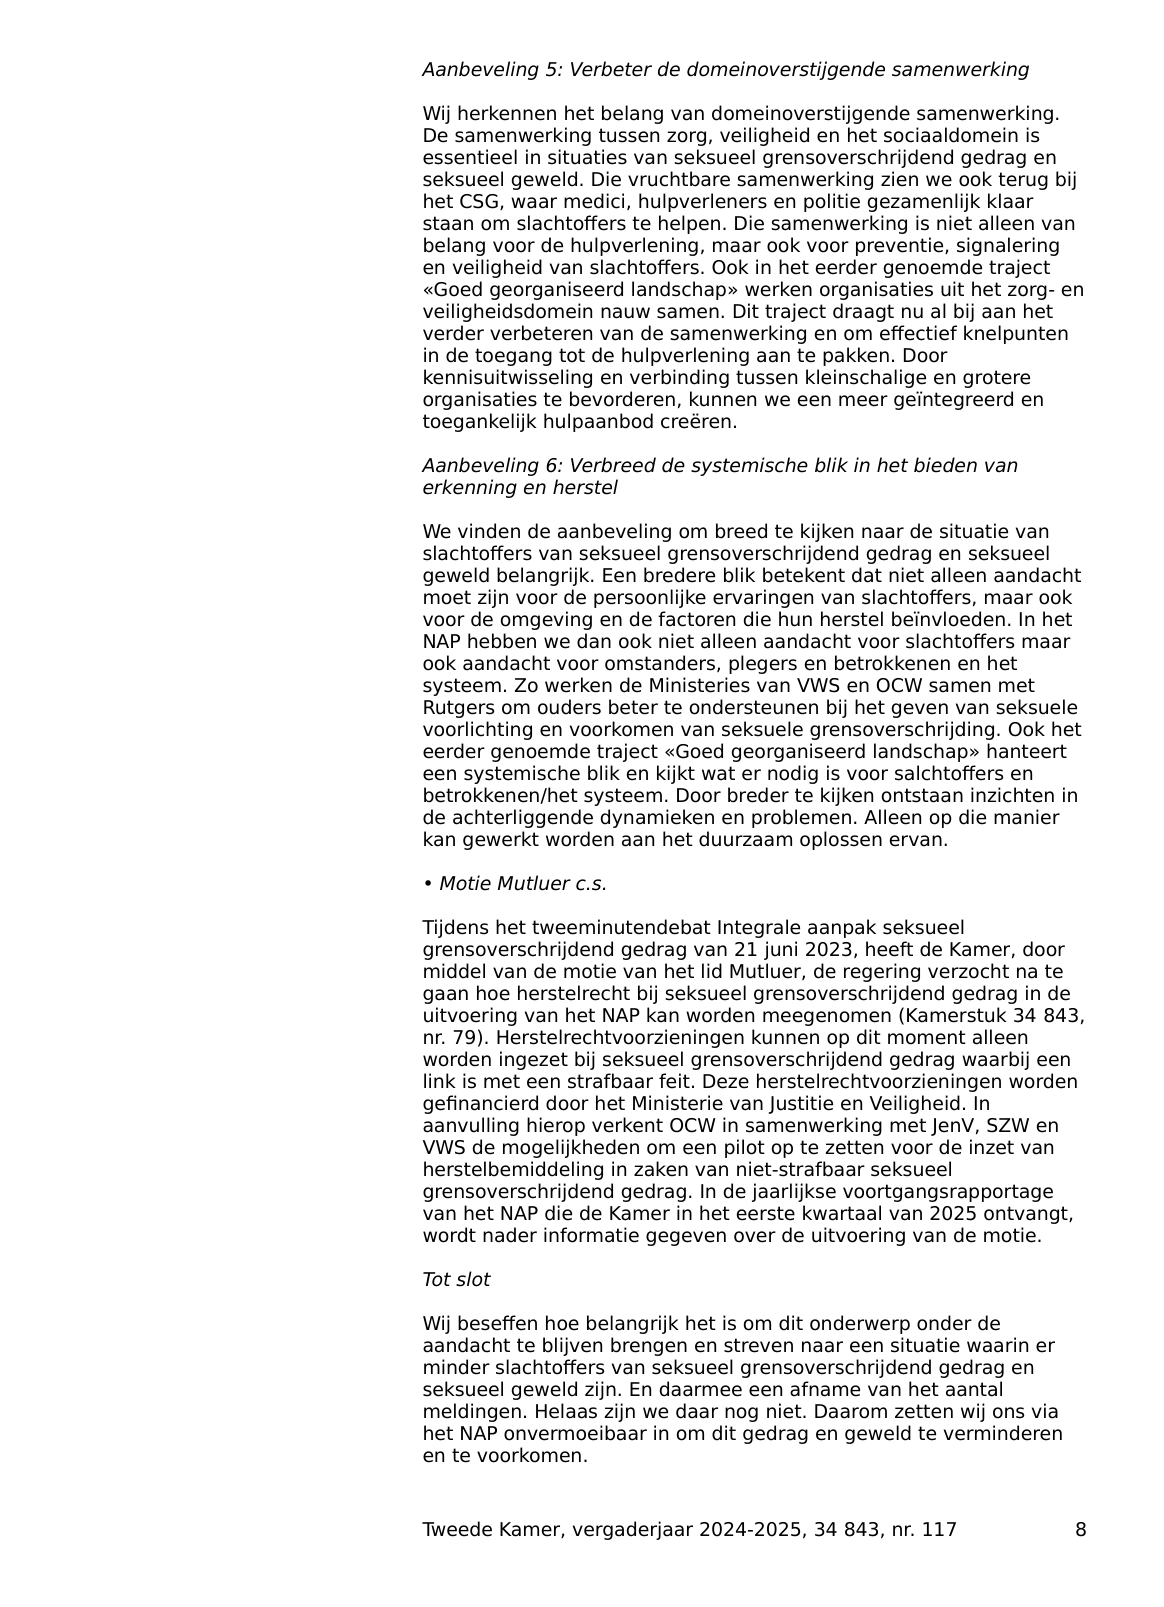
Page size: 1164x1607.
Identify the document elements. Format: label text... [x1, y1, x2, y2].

text We vinden de aanbeveling om breed te kijken naar de situatie van slachtoffers van seksueel grensoverschrijdend gedrag en seksueel geweld belangrijk. Een bredere blik betekent dat niet alleen aandacht moet zijn voor de persoonlijke ervaringen van slachtoffers, maar ook voor de omgeving en de factoren die hun herstel beïnvloeden. In het NAP hebben we dan ook niet alleen aandacht voor slachtoffers maar ook aandacht voor omstanders, plegers en betrokkenen en het systeem. Zo werken de Ministeries van VWS en OCW samen met Rutgers om ouders beter te ondersteunen bij het geven van seksuele voorlichting en voorkomen van seksuele grensoverschrijding. Ook het eerder genoemde traject «Goed georganiseerd landschap» hanteert een systemische blik en kijkt wat er nodig is voor salchtoffers en betrokkenen/het systeem. Door breder te kijken ontstaan inzichten in de achterliggende dynamieken en problemen. Alleen op die manier kan gewerkt worden aan het duurzaam oplossen ervan. [422, 521, 1087, 851]
subtitle Aanbeveling 5: Verbeter de domeinoverstijgende samenwerking [422, 59, 1087, 81]
subtitle Tot slot [422, 1269, 1087, 1291]
text Tijdens het tweeminutendebat Integrale aanpak seksueel grensoverschrijdend gedrag van 21 juni 2023, heeft de Kamer, door middel van de motie van het lid Mutluer, de regering verzocht na te gaan hoe herstelrecht bij seksueel grensoverschrijdend gedrag in de uitvoering van het NAP kan worden meegenomen (Kamerstuk 34 843, nr. 79). Herstelrechtvoorzieningen kunnen op dit moment alleen worden ingezet bij seksueel grensoverschrijdend gedrag waarbij een link is met een strafbaar feit. Deze herstelrechtvoorzieningen worden gefinancierd door het Ministerie van Justitie en Veiligheid. In aanvulling hierop verkent OCW in samenwerking met JenV, SZW en VWS de mogelijkheden om een pilot op te zetten voor de inzet van herstelbemiddeling in zaken van niet-strafbaar seksueel grensoverschrijdend gedrag. In de jaarlijkse voortgangsrapportage van het NAP die de Kamer in het eerste kwartaal van 2025 ontvangt, wordt nader informatie gegeven over de uitvoering van de motie. [422, 917, 1087, 1247]
subtitle Aanbeveling 6: Verbreed de systemische blik in het bieden van erkenning en herstel [422, 455, 1087, 499]
subtitle • Motie Mutluer c.s. [422, 873, 1087, 895]
text Wij beseffen hoe belangrijk het is om dit onderwerp onder de aandacht te blijven brengen en streven naar een situatie waarin er minder slachtoffers van seksueel grensoverschrijdend gedrag en seksueel geweld zijn. En daarmee een afname van het aantal meldingen. Helaas zijn we daar nog niet. Daarom zetten wij ons via het NAP onvermoeibaar in om dit gedrag en geweld te verminderen en te voorkomen. [422, 1313, 1087, 1467]
text Wij herkennen het belang van domeinoverstijgende samenwerking. De samenwerking tussen zorg, veiligheid en het sociaaldomein is essentieel in situaties van seksueel grensoverschrijdend gedrag en seksueel geweld. Die vruchtbare samenwerking zien we ook terug bij het CSG, waar medici, hulpverleners en politie gezamenlijk klaar staan om slachtoffers te helpen. Die samenwerking is niet alleen van belang voor de hulpverlening, maar ook voor preventie, signalering en veiligheid van slachtoffers. Ook in het eerder genoemde traject «Goed georganiseerd landschap» werken organisaties uit het zorg- en veiligheidsdomein nauw samen. Dit traject draagt nu al bij aan het verder verbeteren van de samenwerking en om effectief knelpunten in de toegang tot de hulpverlening aan te pakken. Door kennisuitwisseling en verbinding tussen kleinschalige en grotere organisaties te bevorderen, kunnen we een meer geïntegreerd en toegankelijk hulpaanbod creëren. [422, 103, 1087, 433]
